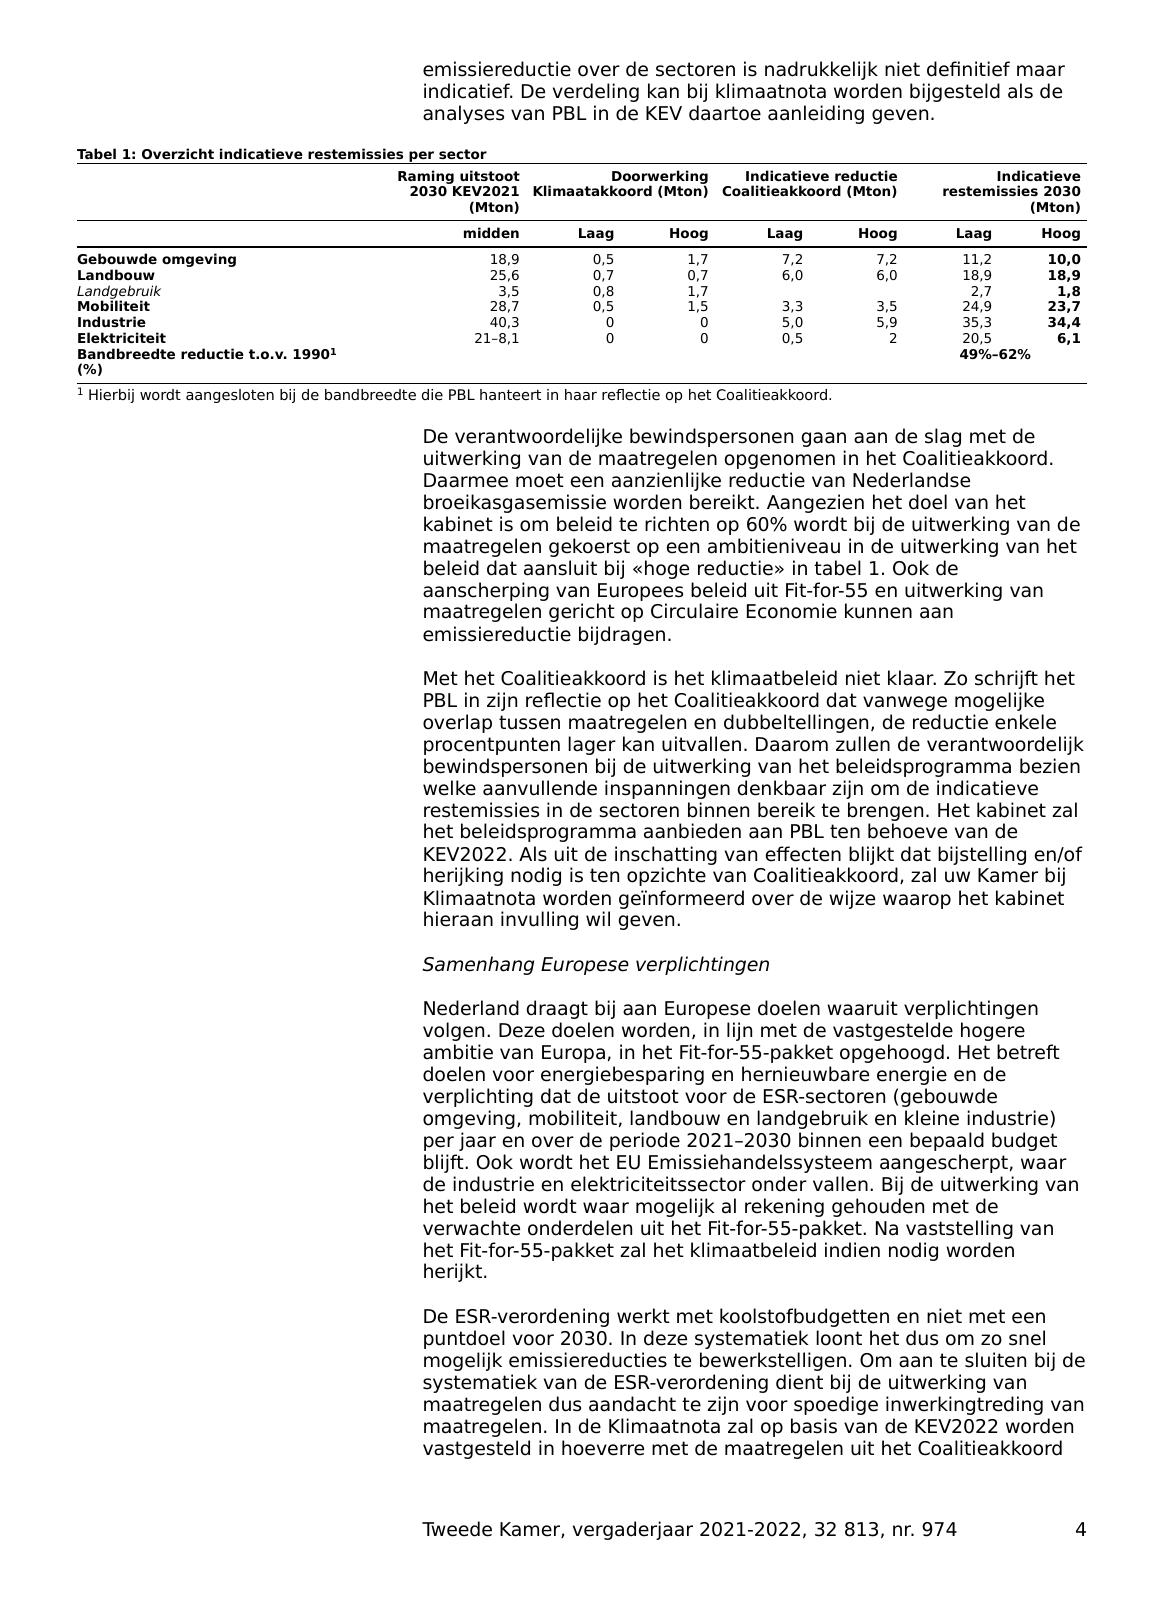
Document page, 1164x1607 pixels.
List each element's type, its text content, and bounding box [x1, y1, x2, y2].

table_cell 3,3 [715, 299, 809, 315]
table_cell 0,7 [526, 268, 620, 283]
table_cell 23,7 [998, 299, 1087, 315]
table_cell Landgebruik [77, 284, 360, 299]
table_cell 49%–62% [904, 346, 1087, 383]
table_cell Indicatieve reductie Coalitieakkoord (Mton) [715, 164, 903, 220]
table_cell 25,6 [360, 268, 526, 283]
table_cell [715, 346, 809, 383]
table_cell 0,5 [526, 248, 620, 268]
table_cell [77, 164, 360, 220]
table_cell 18,9 [998, 268, 1087, 283]
table_cell Laag [526, 221, 620, 246]
table_cell 1 Hierbij wordt aangesloten bij de bandbreedte die PBL hanteert in haar reflectie op het Coalitieakkoord. [77, 384, 1087, 403]
table_cell 20,5 [904, 331, 998, 346]
table_cell Hoog [809, 221, 903, 246]
table_cell 11,2 [904, 248, 998, 268]
table_cell 5,9 [809, 315, 903, 331]
table_cell Doorwerking Klimaatakkoord (Mton) [526, 164, 714, 220]
table_cell Hoog [620, 221, 714, 246]
table_cell [77, 221, 360, 246]
table_cell [620, 346, 714, 383]
text De verantwoordelijke bewindspersonen gaan aan de slag met de uitwerking van de maatregelen opgenomen in het Coalitieakkoord. Daarmee moet een aanzienlijke reductie van Nederlandse broeikasgasemissie worden bereikt. Aangezien het doel van het kabinet is om beleid te richten op 60% wordt bij de uitwerking van de maatregelen gekoerst op een ambitieniveau in de uitwerking van het beleid dat aansluit bij «hoge reductie» in tabel 1. Ook de aanscherping van Europees beleid uit Fit-for-55 en uitwerking van maatregelen gericht op Circulaire Economie kunnen aan emissiereductie bijdragen. [422, 426, 1087, 645]
table_cell Landbouw [77, 268, 360, 283]
table_header Tabel 1: Overzicht indicatieve restemissies per sector [77, 147, 1087, 163]
table_cell [360, 346, 526, 383]
table_cell 2 [809, 331, 903, 346]
table_cell Raming uitstoot 2030 KEV2021 (Mton) [360, 164, 526, 220]
table_cell 6,1 [998, 331, 1087, 346]
table_cell Indicatieve restemissies 2030 (Mton) [904, 164, 1087, 220]
table_cell 5,0 [715, 315, 809, 331]
table_cell 1,8 [998, 284, 1087, 299]
table_cell 1,7 [620, 248, 714, 268]
table_cell 24,9 [904, 299, 998, 315]
table_cell 35,3 [904, 315, 998, 331]
table_cell 0,7 [620, 268, 714, 283]
table_cell 0 [620, 331, 714, 346]
table_cell 3,5 [360, 284, 526, 299]
table_cell 1,7 [620, 284, 714, 299]
table_cell 2,7 [904, 284, 998, 299]
table_cell Gebouwde omgeving [77, 248, 360, 268]
table_cell Industrie [77, 315, 360, 331]
table_cell 3,5 [809, 299, 903, 315]
table_cell 21–8,1 [360, 331, 526, 346]
text De ESR-verordening werkt met koolstofbudgetten en niet met een puntdoel voor 2030. In deze systematiek loont het dus om zo snel mogelijk emissiereducties te bewerkstelligen. Om aan te sluiten bij de systematiek van de ESR-verordening dient bij de uitwerking van maatregelen dus aandacht te zijn voor spoedige inwerkingtreding van maatregelen. In de Klimaatnota zal op basis van de KEV2022 worden vastgesteld in hoeverre met de maatregelen uit het Coalitieakkoord [422, 1306, 1087, 1459]
table_cell 6,0 [715, 268, 809, 299]
table_cell 0,5 [715, 331, 809, 346]
table_cell [809, 346, 903, 383]
table_cell 0,5 [526, 299, 620, 315]
table_cell 0,8 [526, 284, 620, 299]
table_cell 0 [620, 315, 714, 331]
text emissiereductie over de sectoren is nadrukkelijk niet definitief maar indicatief. De verdeling kan bij klimaatnota worden bijgesteld als de analyses van PBL in de KEV daartoe aanleiding geven. [422, 59, 1087, 125]
table_cell 40,3 [360, 315, 526, 331]
table_cell 7,2 [715, 248, 809, 268]
table_cell 7,2 [809, 248, 903, 268]
table_cell Elektriciteit [77, 331, 360, 346]
table_cell 6,0 [809, 268, 903, 299]
table_cell 0 [526, 315, 620, 331]
table_cell [526, 346, 620, 383]
table_cell 34,4 [998, 315, 1087, 331]
table_cell Mobiliteit [77, 299, 360, 315]
table_cell midden [360, 221, 526, 246]
text Nederland draagt bij aan Europese doelen waaruit verplichtingen volgen. Deze doelen worden, in lijn met de vastgestelde hogere ambitie van Europa, in het Fit-for-55-pakket opgehoogd. Het betreft doelen voor energiebesparing en hernieuwbare energie en de verplichting dat de uitstoot voor de ESR-sectoren (gebouwde omgeving, mobiliteit, landbouw en landgebruik en kleine industrie) per jaar en over de periode 2021–2030 binnen een bepaald budget blijft. Ook wordt het EU Emissiehandelssysteem aangescherpt, waar de industrie en elektriciteitssector onder vallen. Bij de uitwerking van het beleid wordt waar mogelijk al rekening gehouden met de verwachte onderdelen uit het Fit-for-55-pakket. Na vaststelling van het Fit-for-55-pakket zal het klimaatbeleid indien nodig worden herijkt. [422, 998, 1087, 1283]
table_cell Laag [715, 221, 809, 246]
table_cell 28,7 [360, 299, 526, 315]
subtitle Samenhang Europese verplichtingen [422, 953, 1087, 976]
table_cell 18,9 [904, 268, 998, 283]
table_cell 0 [526, 331, 620, 346]
table_cell Bandbreedte reductie t.o.v. 19901 (%) [77, 346, 360, 383]
table_cell 18,9 [360, 248, 526, 268]
table_cell 1,5 [620, 299, 714, 315]
table_cell Laag [904, 221, 998, 246]
table_cell Hoog [998, 221, 1087, 246]
table_cell 10,0 [998, 248, 1087, 268]
text Met het Coalitieakkoord is het klimaatbeleid niet klaar. Zo schrijft het PBL in zijn reflectie op het Coalitieakkoord dat vanwege mogelijke overlap tussen maatregelen en dubbeltellingen, de reductie enkele procentpunten lager kan uitvallen. Daarom zullen de verantwoordelijk bewindspersonen bij de uitwerking van het beleidsprogramma bezien welke aanvullende inspanningen denkbaar zijn om de indicatieve restemissies in de sectoren binnen bereik te brengen. Het kabinet zal het beleidsprogramma aanbieden aan PBL ten behoeve van de KEV2022. Als uit de inschatting van effecten blijkt dat bijstelling en/of herijking nodig is ten opzichte van Coalitieakkoord, zal uw Kamer bij Klimaatnota worden geïnformeerd over de wijze waarop het kabinet hieraan invulling wil geven. [422, 668, 1087, 931]
